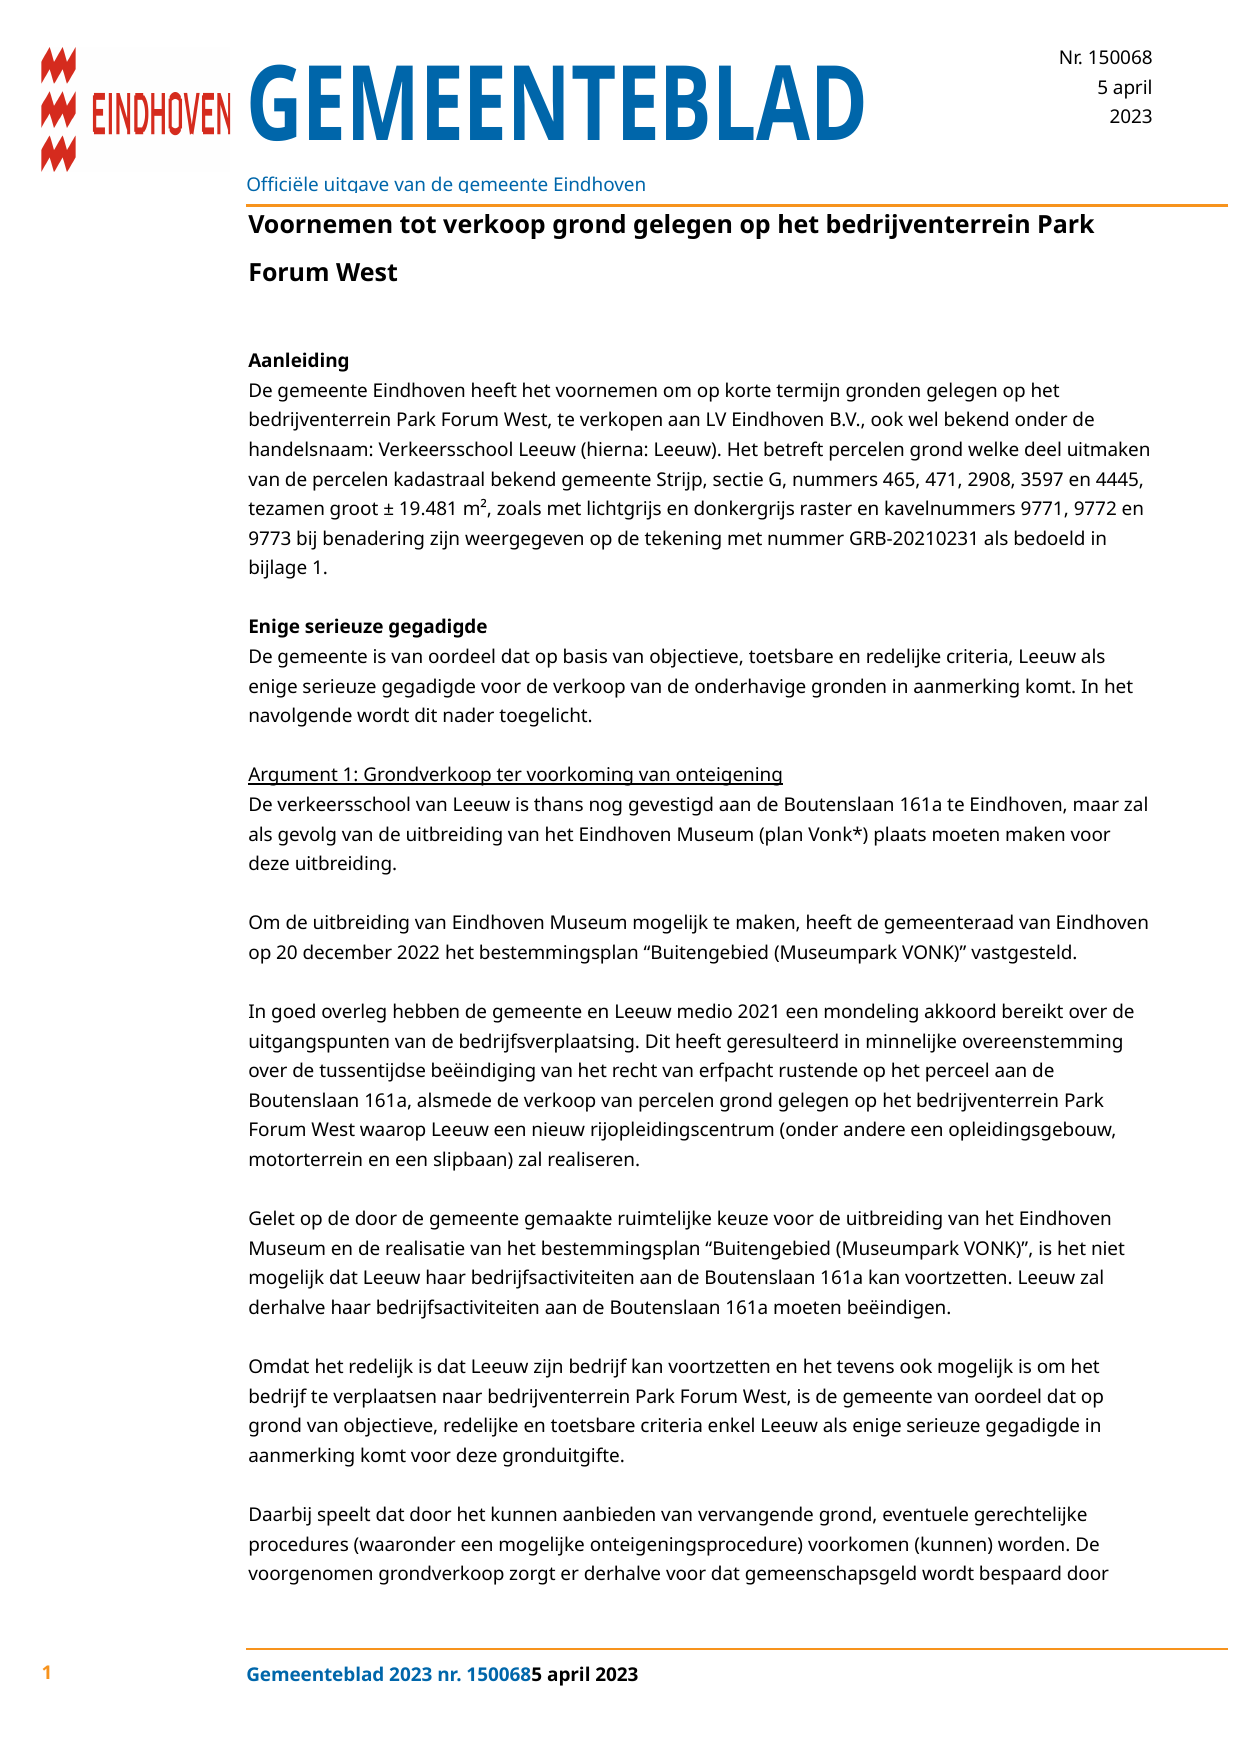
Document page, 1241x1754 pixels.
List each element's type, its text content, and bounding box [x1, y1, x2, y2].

text Daarbij speelt dat door het kunnen aanbieden van vervangende grond, eventuele gerechtelijke procedures (waaronder een mogelijke onteigeningsprocedure) voorkomen (kunnen) worden. De voorgenomen grondverkoop zorgt er derhalve voor dat gemeenschapsgeld wordt bespaard door [248, 1501, 1152, 1586]
text De verkeersschool van Leeuw is thans nog gevestigd aan de Boutenslaan 161a te Eindhoven, maar zal als gevolg van de uitbreiding van het Eindhoven Museum (plan Vonk*) plaats moeten maken voor deze uitbreiding. [248, 791, 1152, 876]
text Gelet op de door de gemeente gemaakte ruimtelijke keuze voor de uitbreiding van het Eindhoven Museum en de realisatie van het bestemmingsplan “Buitengebied (Museumpark VONK)”, is het niet mogelijk dat Leeuw haar bedrijfsactiviteiten aan de Boutenslaan 161a kan voortzetten. Leeuw zal derhalve haar bedrijfsactiviteiten aan de Boutenslaan 161a moeten beëindigen. [248, 1205, 1152, 1320]
text Om de uitbreiding van Eindhoven Museum mogelijk te maken, heeft de gemeenteraad van Eindhoven op 20 december 2022 het bestemmingsplan “Buitengebied (Museumpark VONK)” vastgesteld. [248, 909, 1152, 965]
picture [41, 47, 231, 172]
text Enige serieuze gegadigde [248, 614, 1152, 639]
text De gemeente Eindhoven heeft het voornemen om op korte termijn gronden gelegen op het bedrijventerrein Park Forum West, te verkopen aan LV Eindhoven B.V., ook wel bekend onder de handelsnaam: Verkeersschool Leeuw (hierna: Leeuw). Het betreft percelen grond welke deel uitmaken van de percelen kadastraal bekend gemeente Strijp, sectie G, nummers 465, 471, 2908, 3597 en 4445, tezamen groot ± 19.481 m², zoals met lichtgrijs en donkergrijs raster en kavelnummers 9771, 9772 en 9773 bij benadering zijn weergegeven op de tekening met nummer GRB-20210231 als bedoeld in bijlage 1. [248, 377, 1152, 580]
text Voornemen tot verkoop grond gelegen op het bedrijventerrein Park Forum West [248, 207, 1152, 288]
text Argument 1: Grondverkoop ter voorkoming van onteigening [248, 762, 1152, 787]
text In goed overleg hebben de gemeente en Leeuw medio 2021 een mondeling akkoord bereikt over de uitgangspunten van de bedrijfsverplaatsing. Dit heeft geresulteerd in minnelijke overeenstemming over de tussentijdse beëindiging van het recht van erfpacht rustende op het perceel aan de Boutenslaan 161a, alsmede de verkoop van percelen grond gelegen op het bedrijventerrein Park Forum West waarop Leeuw een nieuw rijopleidingscentrum (onder andere een opleidingsgebouw, motorterrein en een slipbaan) zal realiseren. [248, 998, 1152, 1172]
text De gemeente is van oordeel dat op basis van objectieve, toetsbare en redelijke criteria, Leeuw als enige serieuze gegadigde voor de verkoop van de onderhavige gronden in aanmerking komt. In het navolgende wordt dit nader toegelicht. [248, 643, 1152, 728]
text Omdat het redelijk is dat Leeuw zijn bedrijf kan voortzetten en het tevens ook mogelijk is om het bedrijf te verplaatsen naar bedrijventerrein Park Forum West, is de gemeente van oordeel dat op grond van objectieve, redelijke en toetsbare criteria enkel Leeuw als enige serieuze gegadigde in aanmerking komt voor deze gronduitgifte. [248, 1353, 1152, 1468]
text Aanleiding [248, 347, 1152, 373]
